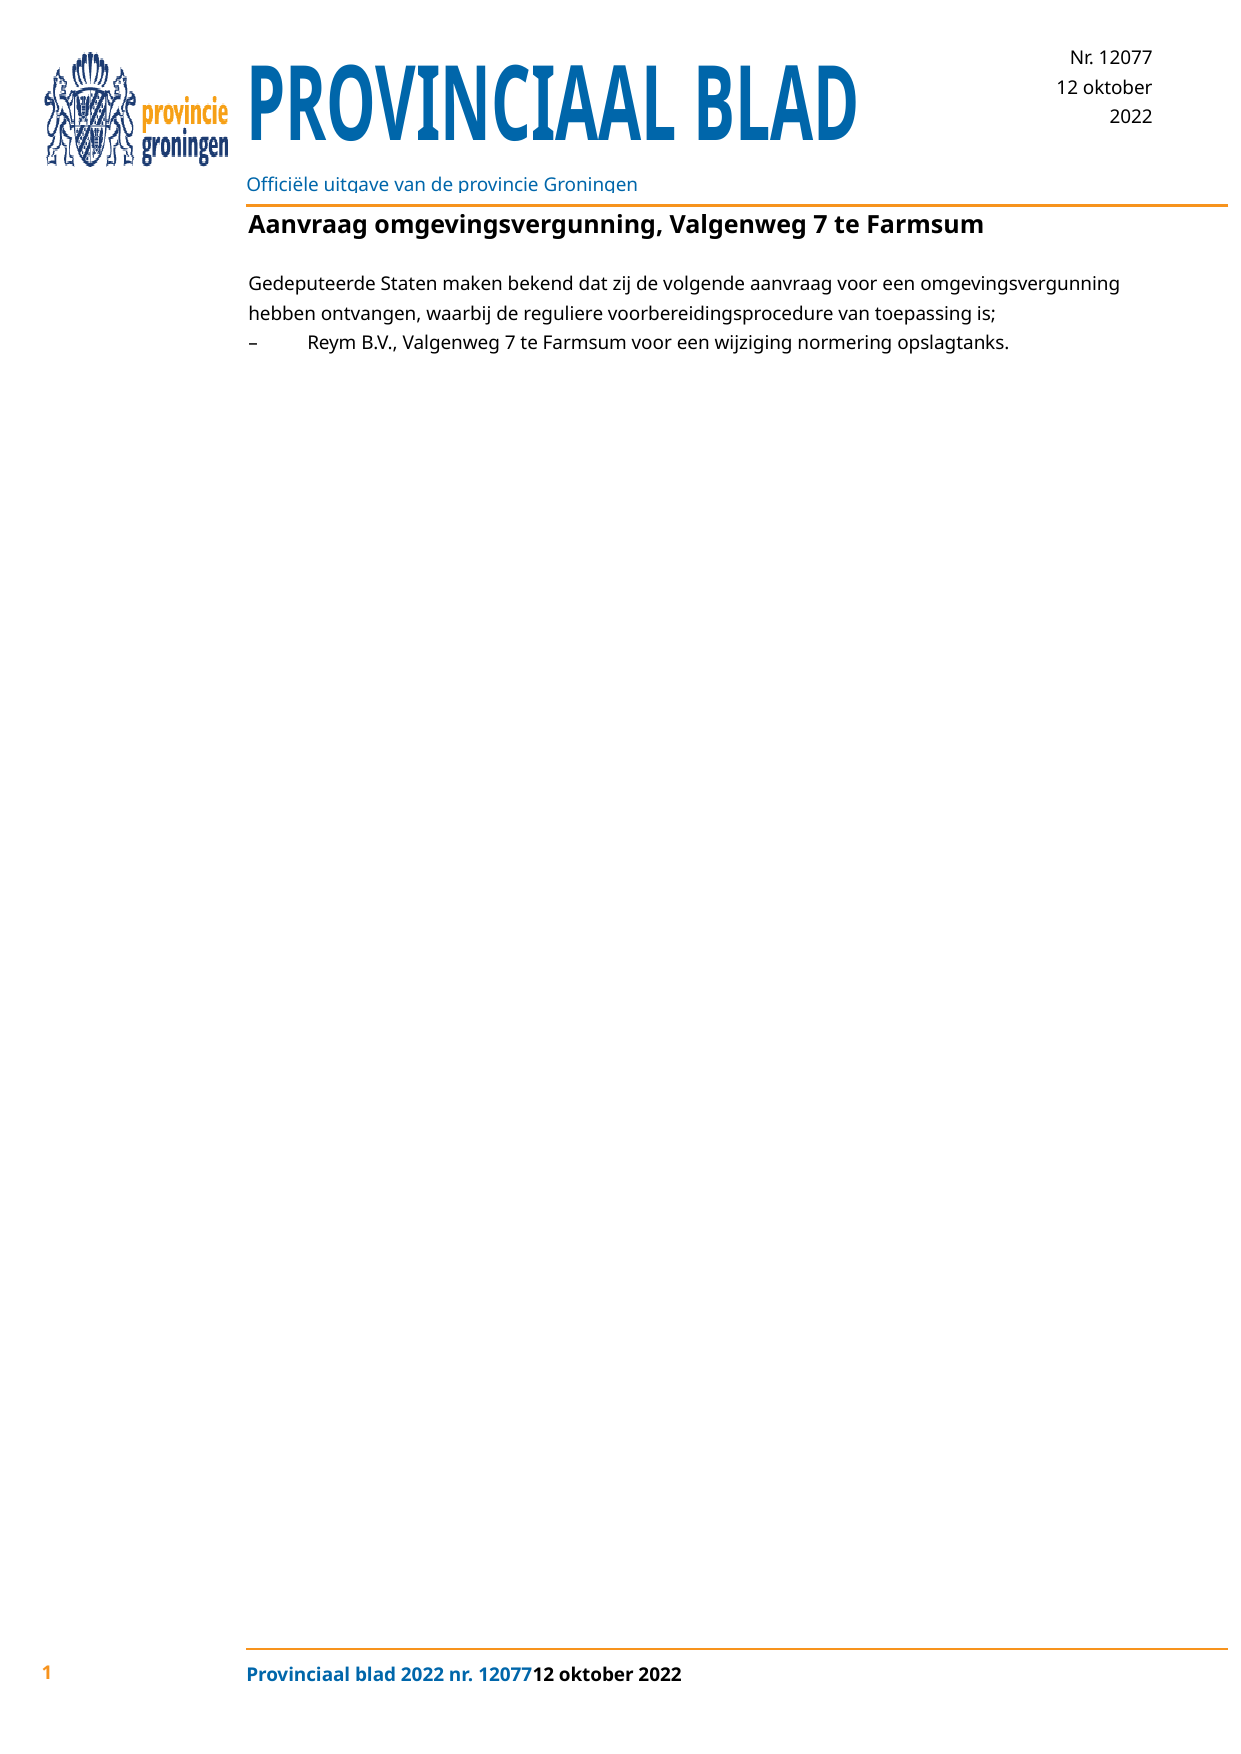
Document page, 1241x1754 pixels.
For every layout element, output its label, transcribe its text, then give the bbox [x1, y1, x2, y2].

text Aanvraag omgevingsvergunning, Valgenweg 7 te Farmsum [248, 207, 1152, 241]
list Reym B.V., Valgenweg 7 te Farmsum voor een wijziging normering opslagtanks. [248, 329, 1152, 355]
text Gedeputeerde Staten maken bekend dat zij de volgende aanvraag voor een omgevingsvergunning hebben ontvangen, waarbij de reguliere voorbereidingsprocedure van toepassing is; [248, 270, 1152, 326]
picture [41, 47, 231, 172]
